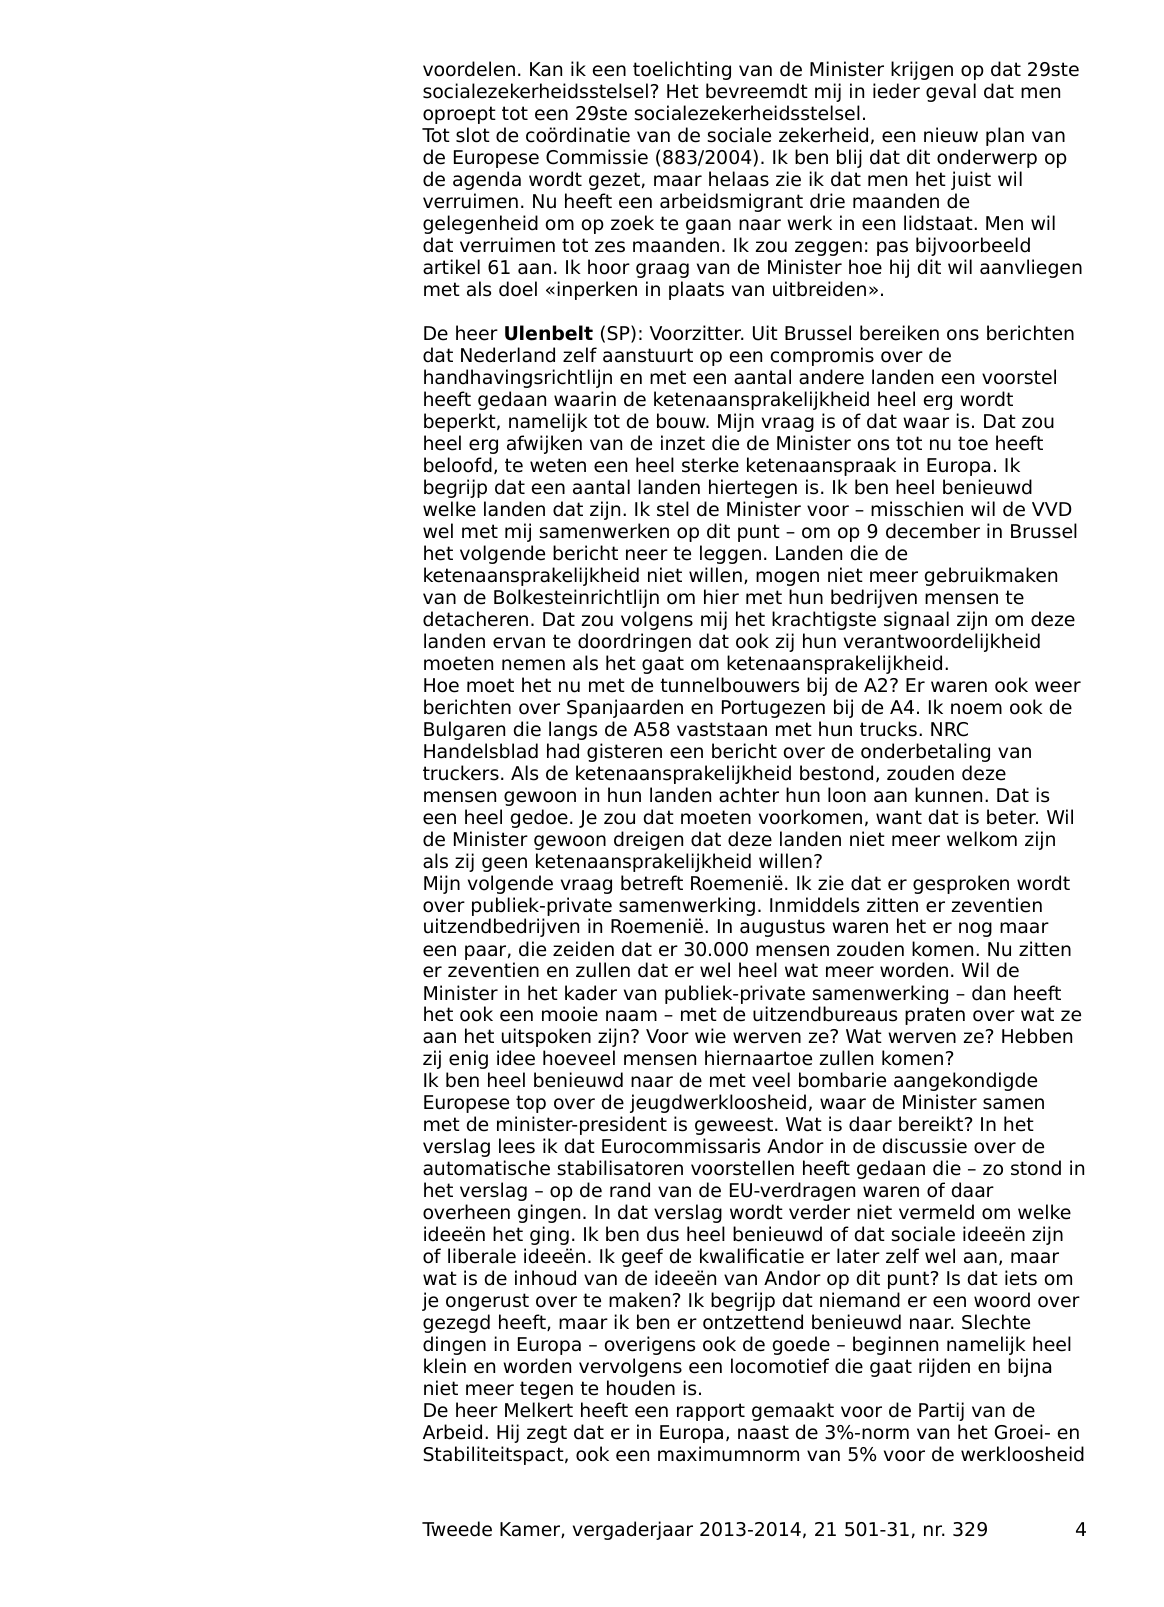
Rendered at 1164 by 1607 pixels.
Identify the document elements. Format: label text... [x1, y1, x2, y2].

text De heer Ulenbelt (SP): Voorzitter. Uit Brussel bereiken ons berichten dat Nederland zelf aanstuurt op een compromis over de handhavingsrichtlijn en met een aantal andere landen een voorstel heeft gedaan waarin de ketenaansprakelijkheid heel erg wordt beperkt, namelijk tot de bouw. Mijn vraag is of dat waar is. Dat zou heel erg afwijken van de inzet die de Minister ons tot nu toe heeft beloofd, te weten een heel sterke ketenaanspraak in Europa. Ik begrijp dat een aantal landen hiertegen is. Ik ben heel benieuwd welke landen dat zijn. Ik stel de Minister voor – misschien wil de VVD wel met mij samenwerken op dit punt – om op 9 december in Brussel het volgende bericht neer te leggen. Landen die de ketenaansprakelijkheid niet willen, mogen niet meer gebruikmaken van de Bolkesteinrichtlijn om hier met hun bedrijven mensen te detacheren. Dat zou volgens mij het krachtigste signaal zijn om deze landen ervan te doordringen dat ook zij hun verantwoordelijkheid moeten nemen als het gaat om ketenaansprakelijkheid. [422, 323, 1087, 675]
text Tot slot de coördinatie van de sociale zekerheid, een nieuw plan van de Europese Commissie (883/2004). Ik ben blij dat dit onderwerp op de agenda wordt gezet, maar helaas zie ik dat men het juist wil verruimen. Nu heeft een arbeidsmigrant drie maanden de gelegenheid om op zoek te gaan naar werk in een lidstaat. Men wil dat verruimen tot zes maanden. Ik zou zeggen: pas bijvoorbeeld artikel 61 aan. Ik hoor graag van de Minister hoe hij dit wil aanvliegen met als doel «inperken in plaats van uitbreiden». [422, 125, 1087, 301]
text De heer Melkert heeft een rapport gemaakt voor de Partij van de Arbeid. Hij zegt dat er in Europa, naast de 3%-norm van het Groei- en Stabiliteitspact, ook een maximumnorm van 5% voor de werkloosheid [422, 1400, 1087, 1466]
text Hoe moet het nu met de tunnelbouwers bij de A2? Er waren ook weer berichten over Spanjaarden en Portugezen bij de A4. Ik noem ook de Bulgaren die langs de A58 vaststaan met hun trucks. NRC Handelsblad had gisteren een bericht over de onderbetaling van truckers. Als de ketenaansprakelijkheid bestond, zouden deze mensen gewoon in hun landen achter hun loon aan kunnen. Dat is een heel gedoe. Je zou dat moeten voorkomen, want dat is beter. Wil de Minister gewoon dreigen dat deze landen niet meer welkom zijn als zij geen ketenaansprakelijkheid willen? [422, 675, 1087, 872]
text Mijn volgende vraag betreft Roemenië. Ik zie dat er gesproken wordt over publiek-private samenwerking. Inmiddels zitten er zeventien uitzendbedrijven in Roemenië. In augustus waren het er nog maar een paar, die zeiden dat er 30.000 mensen zouden komen. Nu zitten er zeventien en zullen dat er wel heel wat meer worden. Wil de Minister in het kader van publiek-private samenwerking – dan heeft het ook een mooie naam – met de uitzendbureaus praten over wat ze aan het uitspoken zijn? Voor wie werven ze? Wat werven ze? Hebben zij enig idee hoeveel mensen hiernaartoe zullen komen? [422, 872, 1087, 1070]
text voordelen. Kan ik een toelichting van de Minister krijgen op dat 29ste socialezekerheidsstelsel? Het bevreemdt mij in ieder geval dat men oproept tot een 29ste socialezekerheidsstelsel. [422, 59, 1087, 125]
text Ik ben heel benieuwd naar de met veel bombarie aangekondigde Europese top over de jeugdwerkloosheid, waar de Minister samen met de minister-president is geweest. Wat is daar bereikt? In het verslag lees ik dat Eurocommissaris Andor in de discussie over de automatische stabilisatoren voorstellen heeft gedaan die – zo stond in het verslag – op de rand van de EU-verdragen waren of daar overheen gingen. In dat verslag wordt verder niet vermeld om welke ideeën het ging. Ik ben dus heel benieuwd of dat sociale ideeën zijn of liberale ideeën. Ik geef de kwalificatie er later zelf wel aan, maar wat is de inhoud van de ideeën van Andor op dit punt? Is dat iets om je ongerust over te maken? Ik begrijp dat niemand er een woord over gezegd heeft, maar ik ben er ontzettend benieuwd naar. Slechte dingen in Europa – overigens ook de goede – beginnen namelijk heel klein en worden vervolgens een locomotief die gaat rijden en bijna niet meer tegen te houden is. [422, 1070, 1087, 1400]
